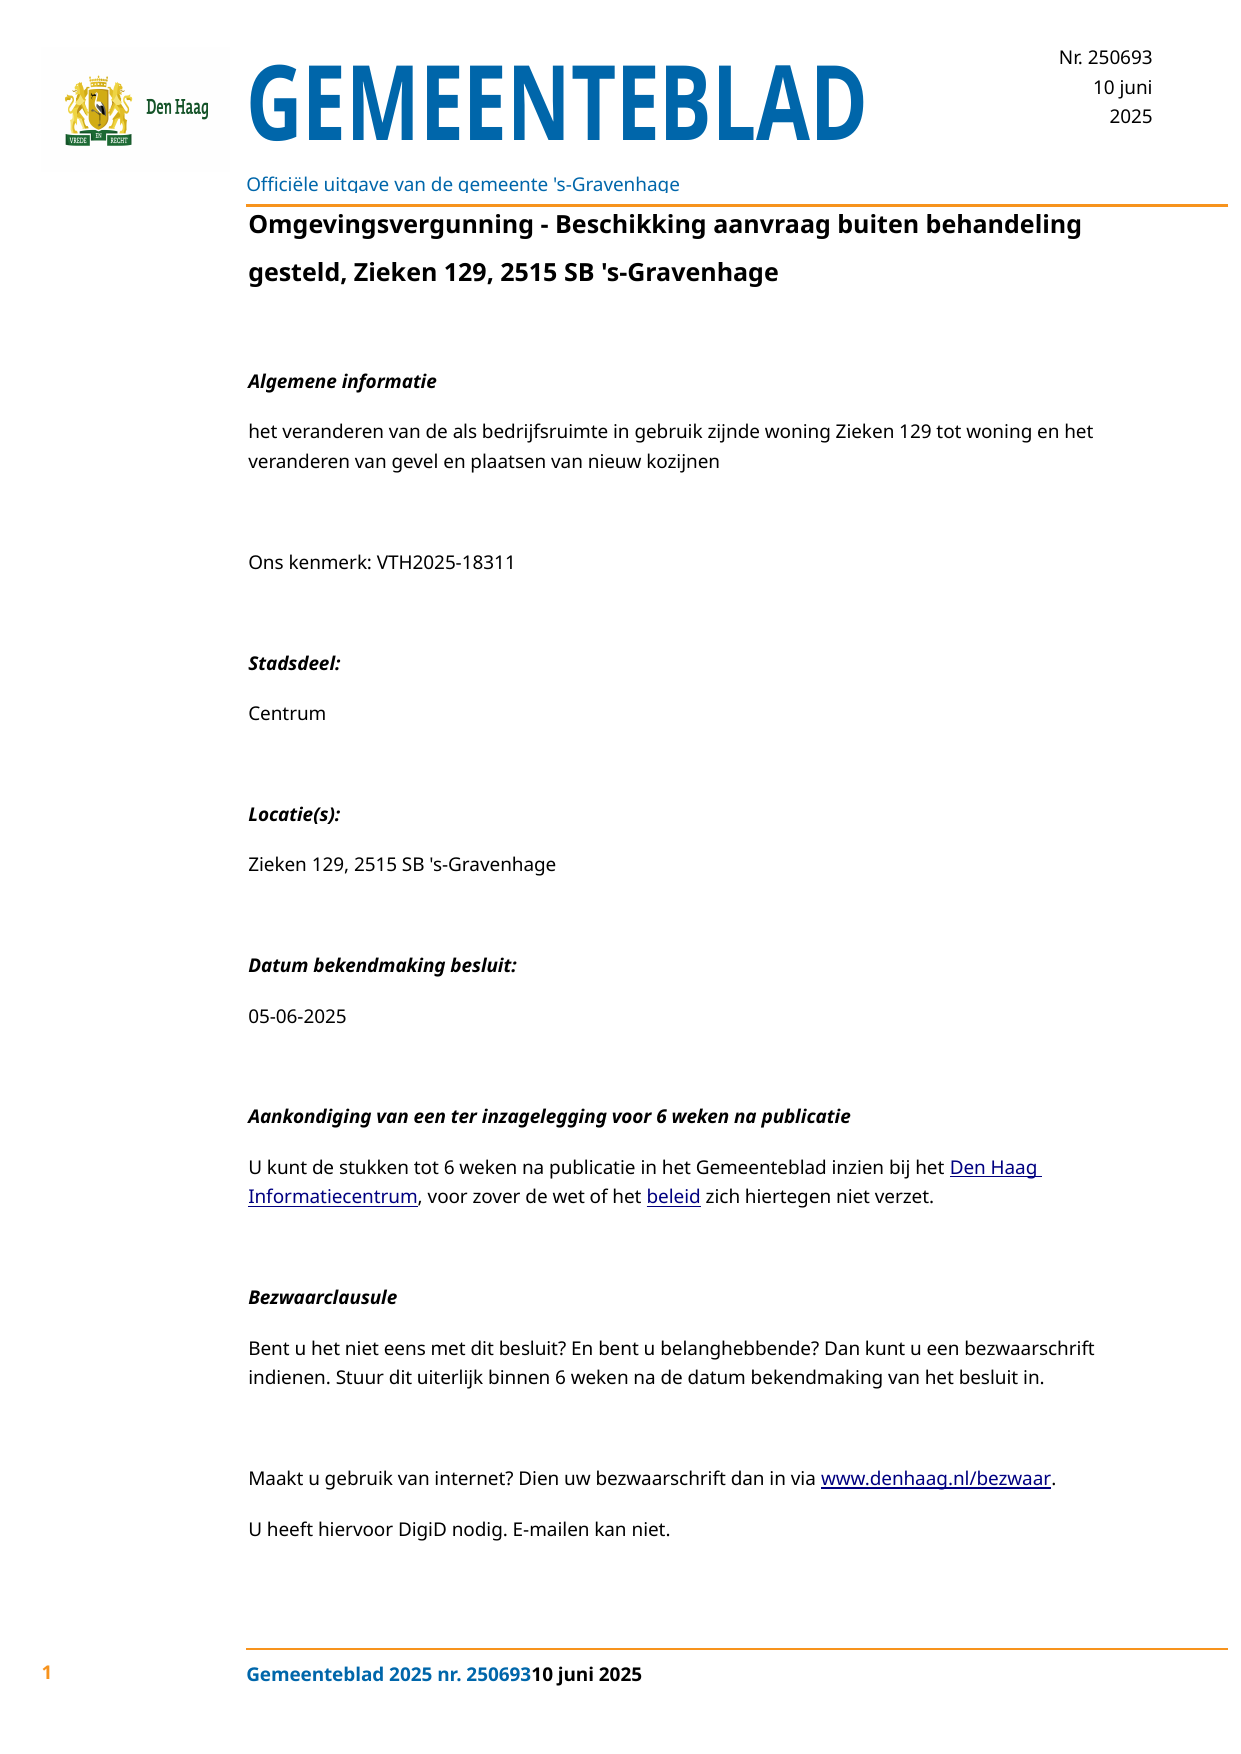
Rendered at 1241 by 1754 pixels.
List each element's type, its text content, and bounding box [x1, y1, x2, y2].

text Bezwaarclausule [248, 1284, 1152, 1310]
text Aankondiging van een ter inzagelegging voor 6 weken na publicatie [248, 1104, 1152, 1129]
text het veranderen van de als bedrijfsruimte in gebruik zijnde woning Zieken 129 tot woning en het veranderen van gevel en plaatsen van nieuw kozijnen [248, 419, 1152, 474]
text Bent u het niet eens met dit besluit? En bent u belanghebbende? Dan kunt u een bezwaarschrift indienen. Stuur dit uiterlijk binnen 6 weken na de datum bekendmaking van het besluit in. [248, 1335, 1152, 1390]
text 05-06-2025 [248, 1003, 1152, 1029]
text U heeft hiervoor DigiD nodig. E-mailen kan niet. [248, 1516, 1152, 1542]
text Datum bekendmaking besluit: [248, 952, 1152, 978]
text U kunt de stukken tot 6 weken na publicatie in het Gemeenteblad inzien bij het Den Haag Informatiecentrum, voor zover de wet of het beleid zich hiertegen niet verzet. [248, 1154, 1152, 1209]
text Ons kenmerk: VTH2025-18311 [248, 549, 1152, 575]
text Maakt u gebruik van internet? Dien uw bezwaarschrift dan in via www.denhaag.nl/bezwaar. [248, 1465, 1152, 1491]
text Locatie(s): [248, 801, 1152, 827]
picture [41, 47, 231, 172]
text Omgevingsvergunning - Beschikking aanvraag buiten behandeling gesteld, Zieken 129, 2515 SB 's-Gravenhage [248, 207, 1152, 288]
text Algemene informatie [248, 368, 1152, 394]
text Stadsdeel: [248, 650, 1152, 676]
text Zieken 129, 2515 SB 's-Gravenhage [248, 852, 1152, 877]
text Centrum [248, 700, 1152, 726]
